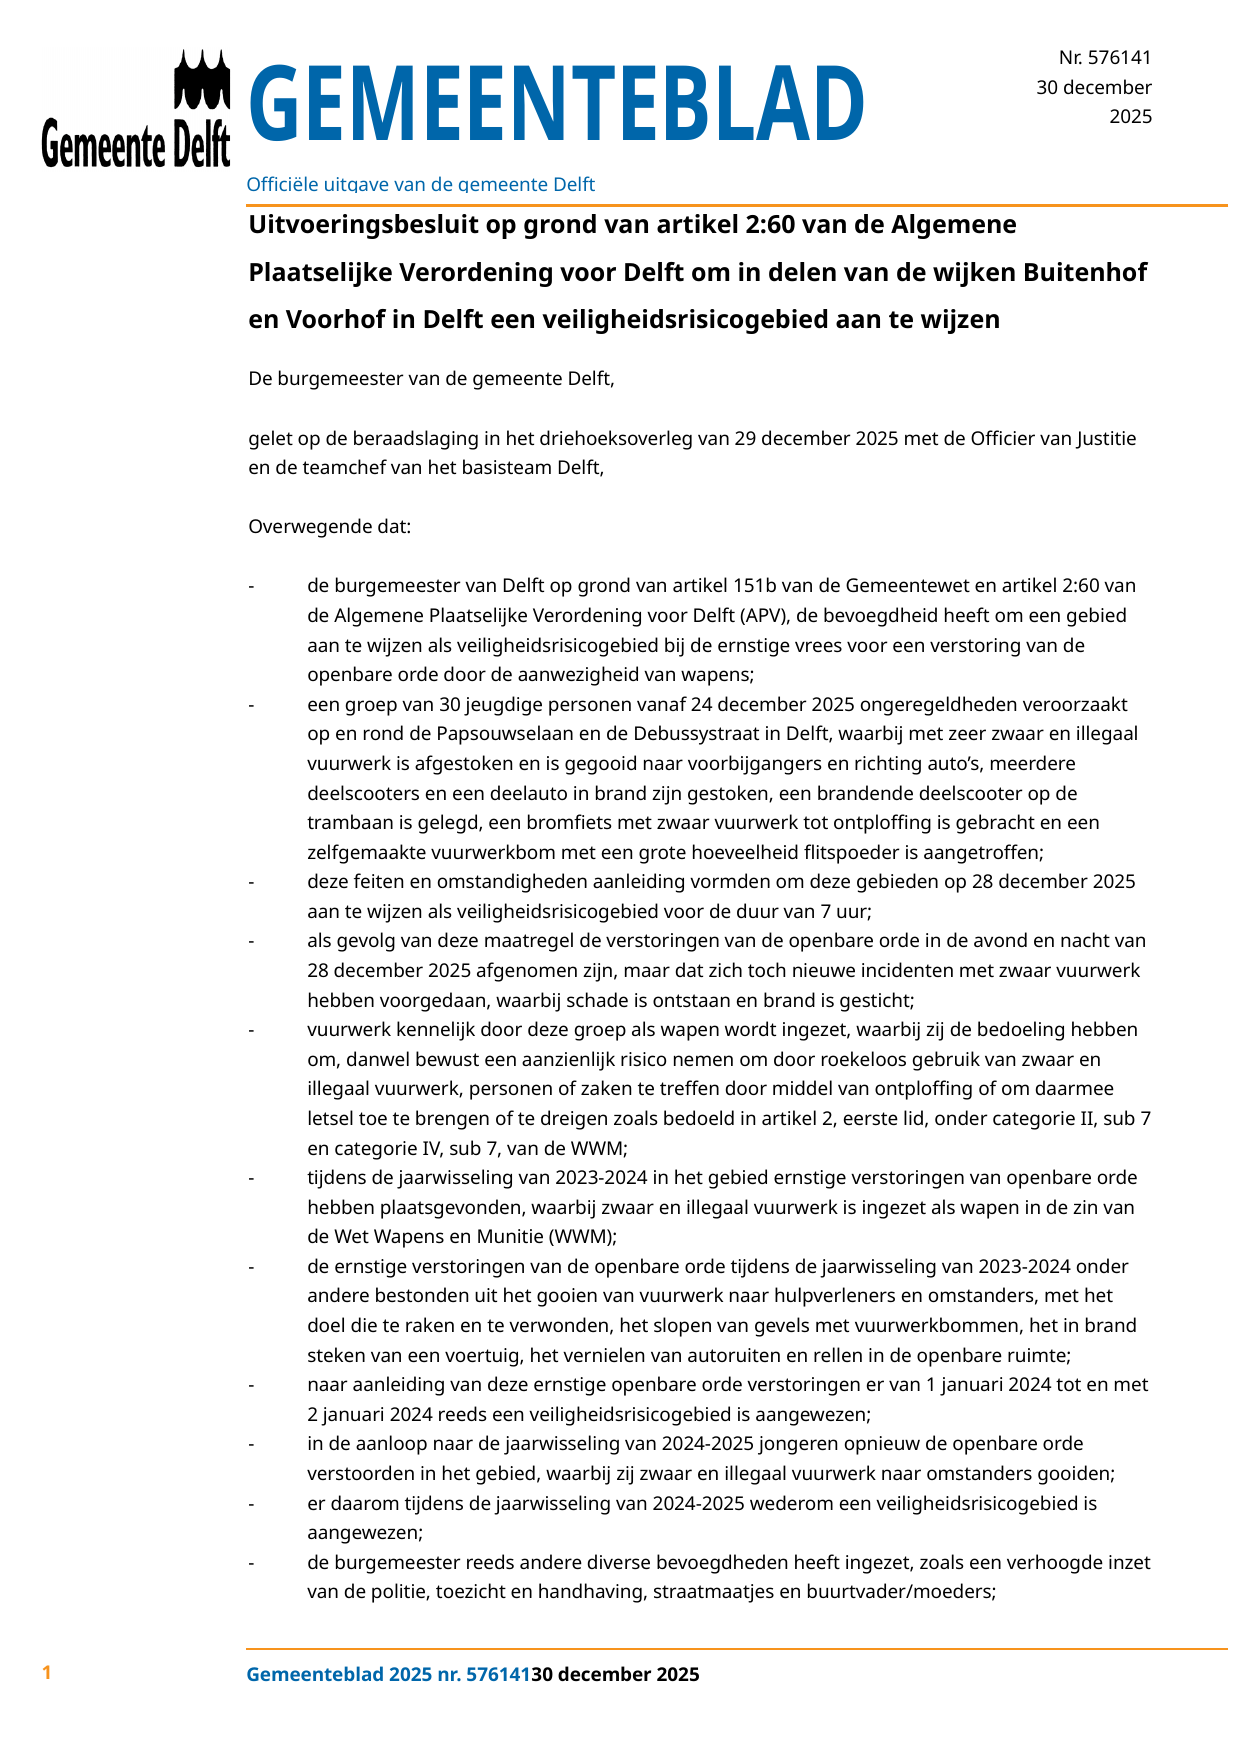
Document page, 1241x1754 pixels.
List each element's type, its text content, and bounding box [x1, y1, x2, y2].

picture [41, 47, 231, 172]
list er daarom tijdens de jaarwisseling van 2024-2025 wederom een veiligheidsrisicogebied is aangewezen; [248, 1490, 1152, 1545]
list de ernstige verstoringen van de openbare orde tijdens de jaarwisseling van 2023-2024 onder andere bestonden uit het gooien van vuurwerk naar hulpverleners en omstanders, met het doel die te raken en te verwonden, het slopen van gevels met vuurwerkbommen, het in brand steken van een voertuig, het vernielen van autoruiten en rellen in de openbare ruimte; [248, 1253, 1152, 1367]
text Uitvoeringsbesluit op grond van artikel 2:60 van de Algemene Plaatselijke Verordening voor Delft om in delen van de wijken Buitenhof en Voorhof in Delft een veiligheidsrisicogebied aan te wijzen [248, 207, 1152, 336]
list naar aanleiding van deze ernstige openbare orde verstoringen er van 1 januari 2024 tot en met 2 januari 2024 reeds een veiligheidsrisicogebied is aangewezen; [248, 1371, 1152, 1427]
list een groep van 30 jeugdige personen vanaf 24 december 2025 ongeregeldheden veroorzaakt op en rond de Papsouwselaan en de Debussystraat in Delft, waarbij met zeer zwaar en illegaal vuurwerk is afgestoken en is gegooid naar voorbijgangers en richting auto’s, meerdere deelscooters en een deelauto in brand zijn gestoken, een brandende deelscooter op de trambaan is gelegd, een bromfiets met zwaar vuurwerk tot ontploffing is gebracht en een zelfgemaakte vuurwerkbom met een grote hoeveelheid flitspoeder is aangetroffen; [248, 691, 1152, 864]
list vuurwerk kennelijk door deze groep als wapen wordt ingezet, waarbij zij de bedoeling hebben om, danwel bewust een aanzienlijk risico nemen om door roekeloos gebruik van zwaar en illegaal vuurwerk, personen of zaken te treffen door middel van ontploffing of om daarmee letsel toe te brengen of te dreigen zoals bedoeld in artikel 2, eerste lid, onder categorie II, sub 7 en categorie IV, sub 7, van de WWM; [248, 1016, 1152, 1160]
list als gevolg van deze maatregel de verstoringen van de openbare orde in de avond en nacht van 28 december 2025 afgenomen zijn, maar dat zich toch nieuwe incidenten met zwaar vuurwerk hebben voorgedaan, waarbij schade is ontstaan en brand is gesticht; [248, 928, 1152, 1012]
list in de aanloop naar de jaarwisseling van 2024-2025 jongeren opnieuw de openbare orde verstoorden in het gebied, waarbij zij zwaar en illegaal vuurwerk naar omstanders gooiden; [248, 1431, 1152, 1486]
list de burgemeester van Delft op grond van artikel 151b van de Gemeentewet en artikel 2:60 van de Algemene Plaatselijke Verordening voor Delft (APV), de bevoegdheid heeft om een gebied aan te wijzen als veiligheidsrisicogebied bij de ernstige vrees voor een verstoring van de openbare orde door de aanwezigheid van wapens; [248, 573, 1152, 687]
text gelet op de beraadslaging in het driehoeksoverleg van 29 december 2025 met de Officier van Justitie en de teamchef van het basisteam Delft, [248, 425, 1152, 480]
list deze feiten en omstandigheden aanleiding vormden om deze gebieden op 28 december 2025 aan te wijzen als veiligheidsrisicogebied voor de duur van 7 uur; [248, 868, 1152, 924]
list de burgemeester reeds andere diverse bevoegdheden heeft ingezet, zoals een verhoogde inzet van de politie, toezicht en handhaving, straatmaatjes en buurtvader/moeders; [248, 1549, 1152, 1604]
text De burgemeester van de gemeente Delft, [248, 366, 1152, 391]
list tijdens de jaarwisseling van 2023-2024 in het gebied ernstige verstoringen van openbare orde hebben plaatsgevonden, waarbij zwaar en illegaal vuurwerk is ingezet als wapen in de zin van de Wet Wapens en Munitie (WWM); [248, 1164, 1152, 1249]
text Overwegende dat: [248, 513, 1152, 539]
